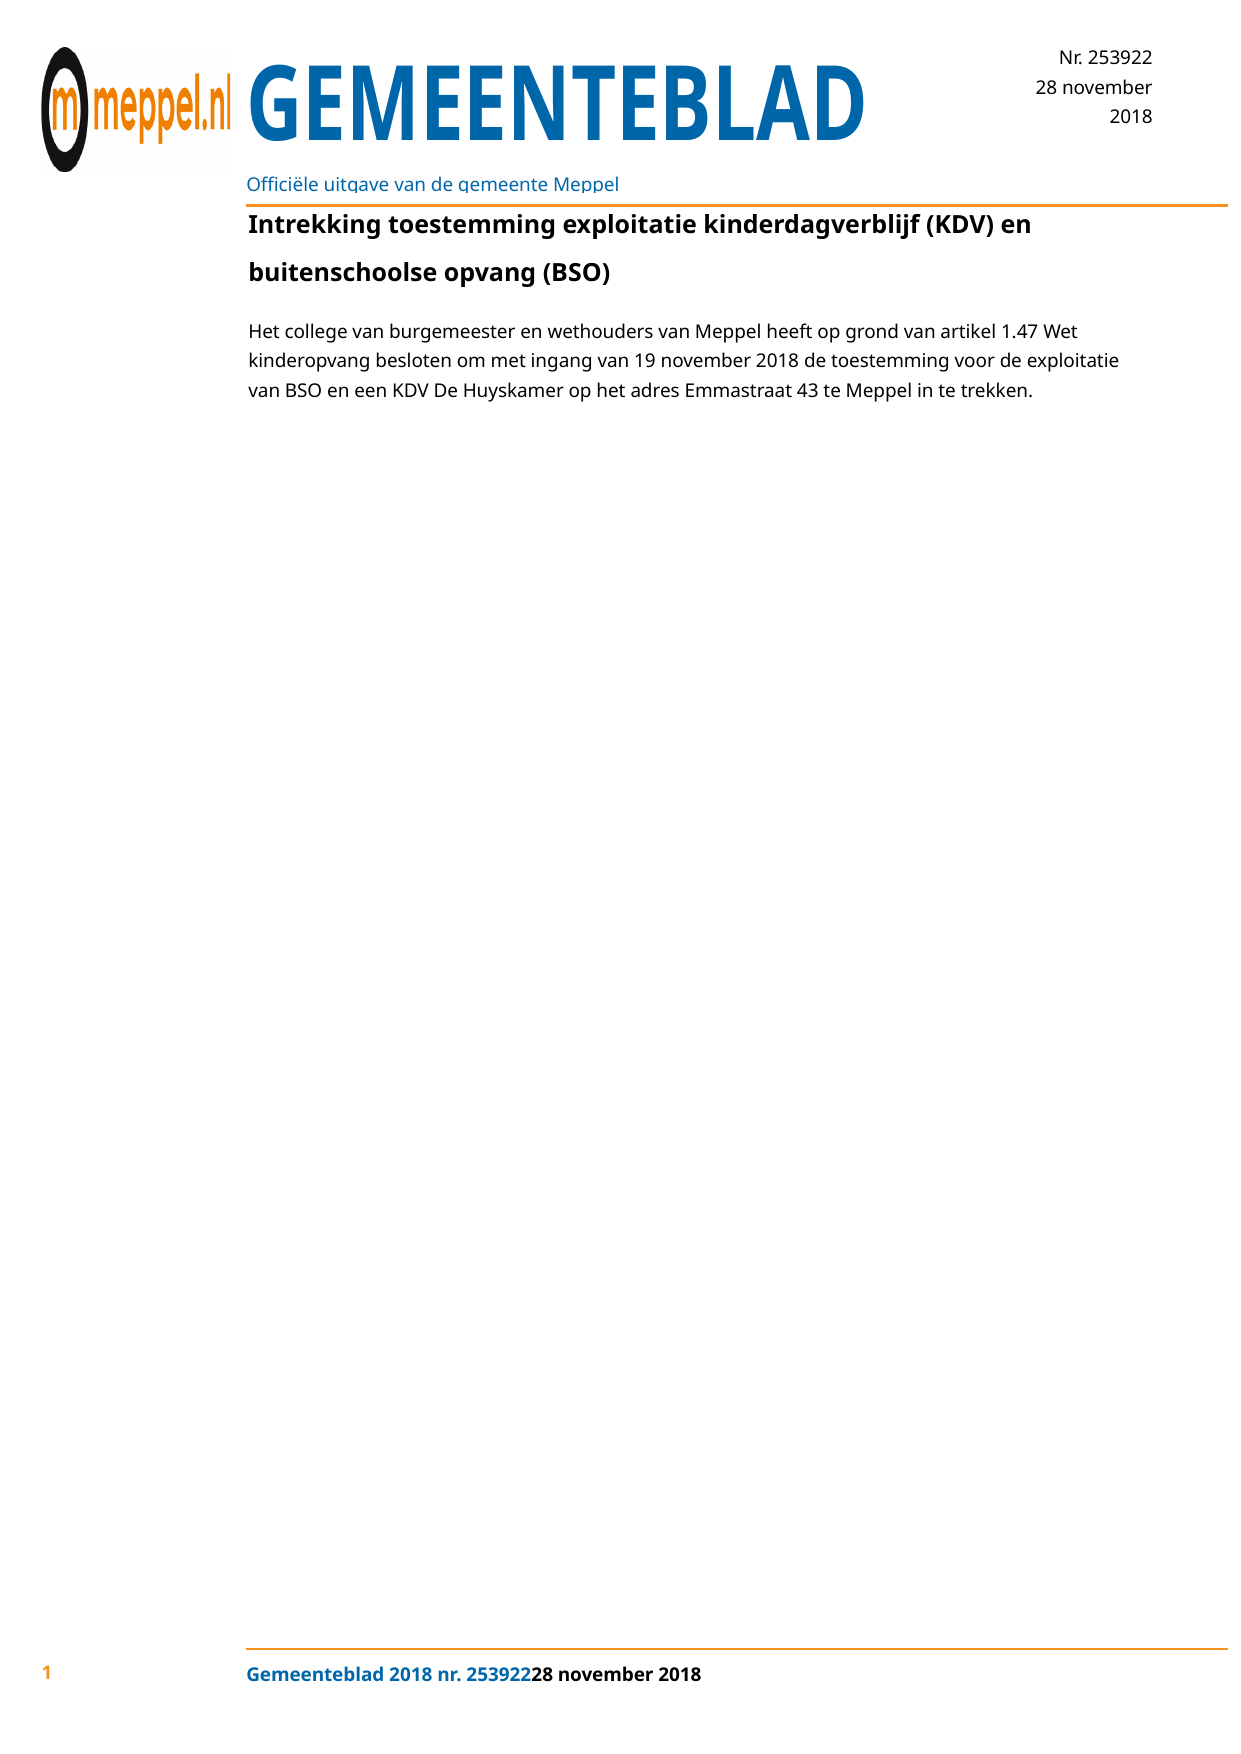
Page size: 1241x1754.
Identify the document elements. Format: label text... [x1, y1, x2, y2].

picture [41, 47, 231, 172]
text Intrekking toestemming exploitatie kinderdagverblijf (KDV) en buitenschoolse opvang (BSO) [248, 207, 1152, 288]
text Het college van burgemeester en wethouders van Meppel heeft op grond van artikel 1.47 Wet kinderopvang besloten om met ingang van 19 november 2018 de toestemming voor de exploitatie van BSO en een KDV De Huyskamer op het adres Emmastraat 43 te Meppel in te trekken. [248, 318, 1152, 403]
